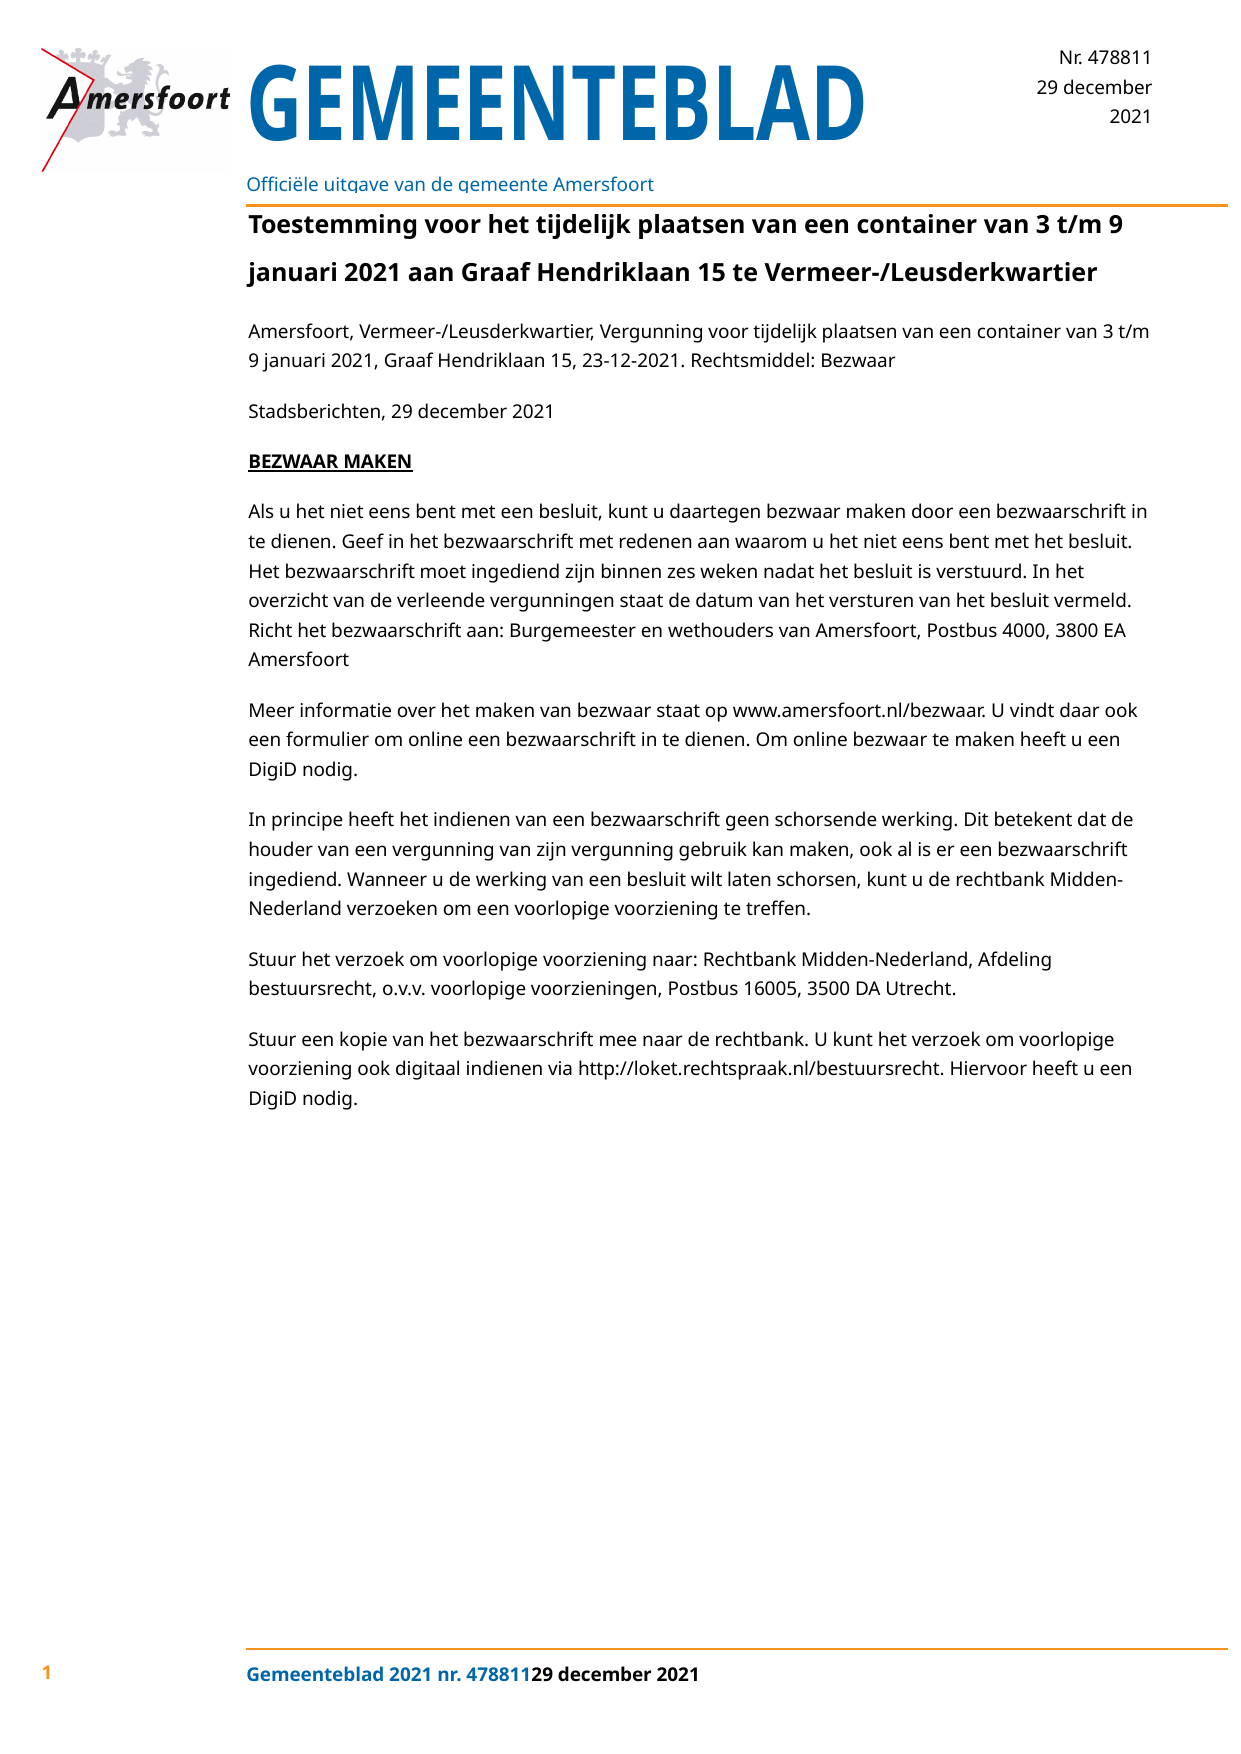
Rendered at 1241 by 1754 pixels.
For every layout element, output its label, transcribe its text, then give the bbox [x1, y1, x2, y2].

text Stuur een kopie van het bezwaarschrift mee naar de rechtbank. U kunt het verzoek om voorlopige voorziening ook digitaal indienen via http://loket.rechtspraak.nl/bestuursrecht. Hiervoor heeft u een DigiD nodig. [248, 1026, 1152, 1111]
text Toestemming voor het tijdelijk plaatsen van een container van 3 t/m 9 januari 2021 aan Graaf Hendriklaan 15 te Vermeer-/Leusderkwartier [248, 207, 1152, 288]
text BEZWAAR MAKEN [248, 448, 1152, 474]
text Stuur het verzoek om voorlopige voorziening naar: Rechtbank Midden-Nederland, Afdeling bestuursrecht, o.v.v. voorlopige voorzieningen, Postbus 16005, 3500 DA Utrecht. [248, 946, 1152, 1001]
text Amersfoort, Vermeer-/Leusderkwartier, Vergunning voor tijdelijk plaatsen van een container van 3 t/m 9 januari 2021, Graaf Hendriklaan 15, 23-12-2021. Rechtsmiddel: Bezwaar [248, 318, 1152, 373]
picture [41, 47, 231, 172]
text Stadsberichten, 29 december 2021 [248, 398, 1152, 424]
text Als u het niet eens bent met een besluit, kunt u daartegen bezwaar maken door een bezwaarschrift in te dienen. Geef in het bezwaarschrift met redenen aan waarom u het niet eens bent met het besluit. Het bezwaarschrift moet ingediend zijn binnen zes weken nadat het besluit is verstuurd. In het overzicht van de verleende vergunningen staat de datum van het versturen van het besluit vermeld. Richt het bezwaarschrift aan: Burgemeester en wethouders van Amersfoort, Postbus 4000, 3800 EA Amersfoort [248, 499, 1152, 672]
text Meer informatie over het maken van bezwaar staat op www.amersfoort.nl/bezwaar. U vindt daar ook een formulier om online een bezwaarschrift in te dienen. Om online bezwaar te maken heeft u een DigiD nodig. [248, 697, 1152, 782]
text In principe heeft het indienen van een bezwaarschrift geen schorsende werking. Dit betekent dat de houder van een vergunning van zijn vergunning gebruik kan maken, ook al is er een bezwaarschrift ingediend. Wanneer u de werking van een besluit wilt laten schorsen, kunt u de rechtbank Midden-Nederland verzoeken om een voorlopige voorziening te treffen. [248, 807, 1152, 921]
